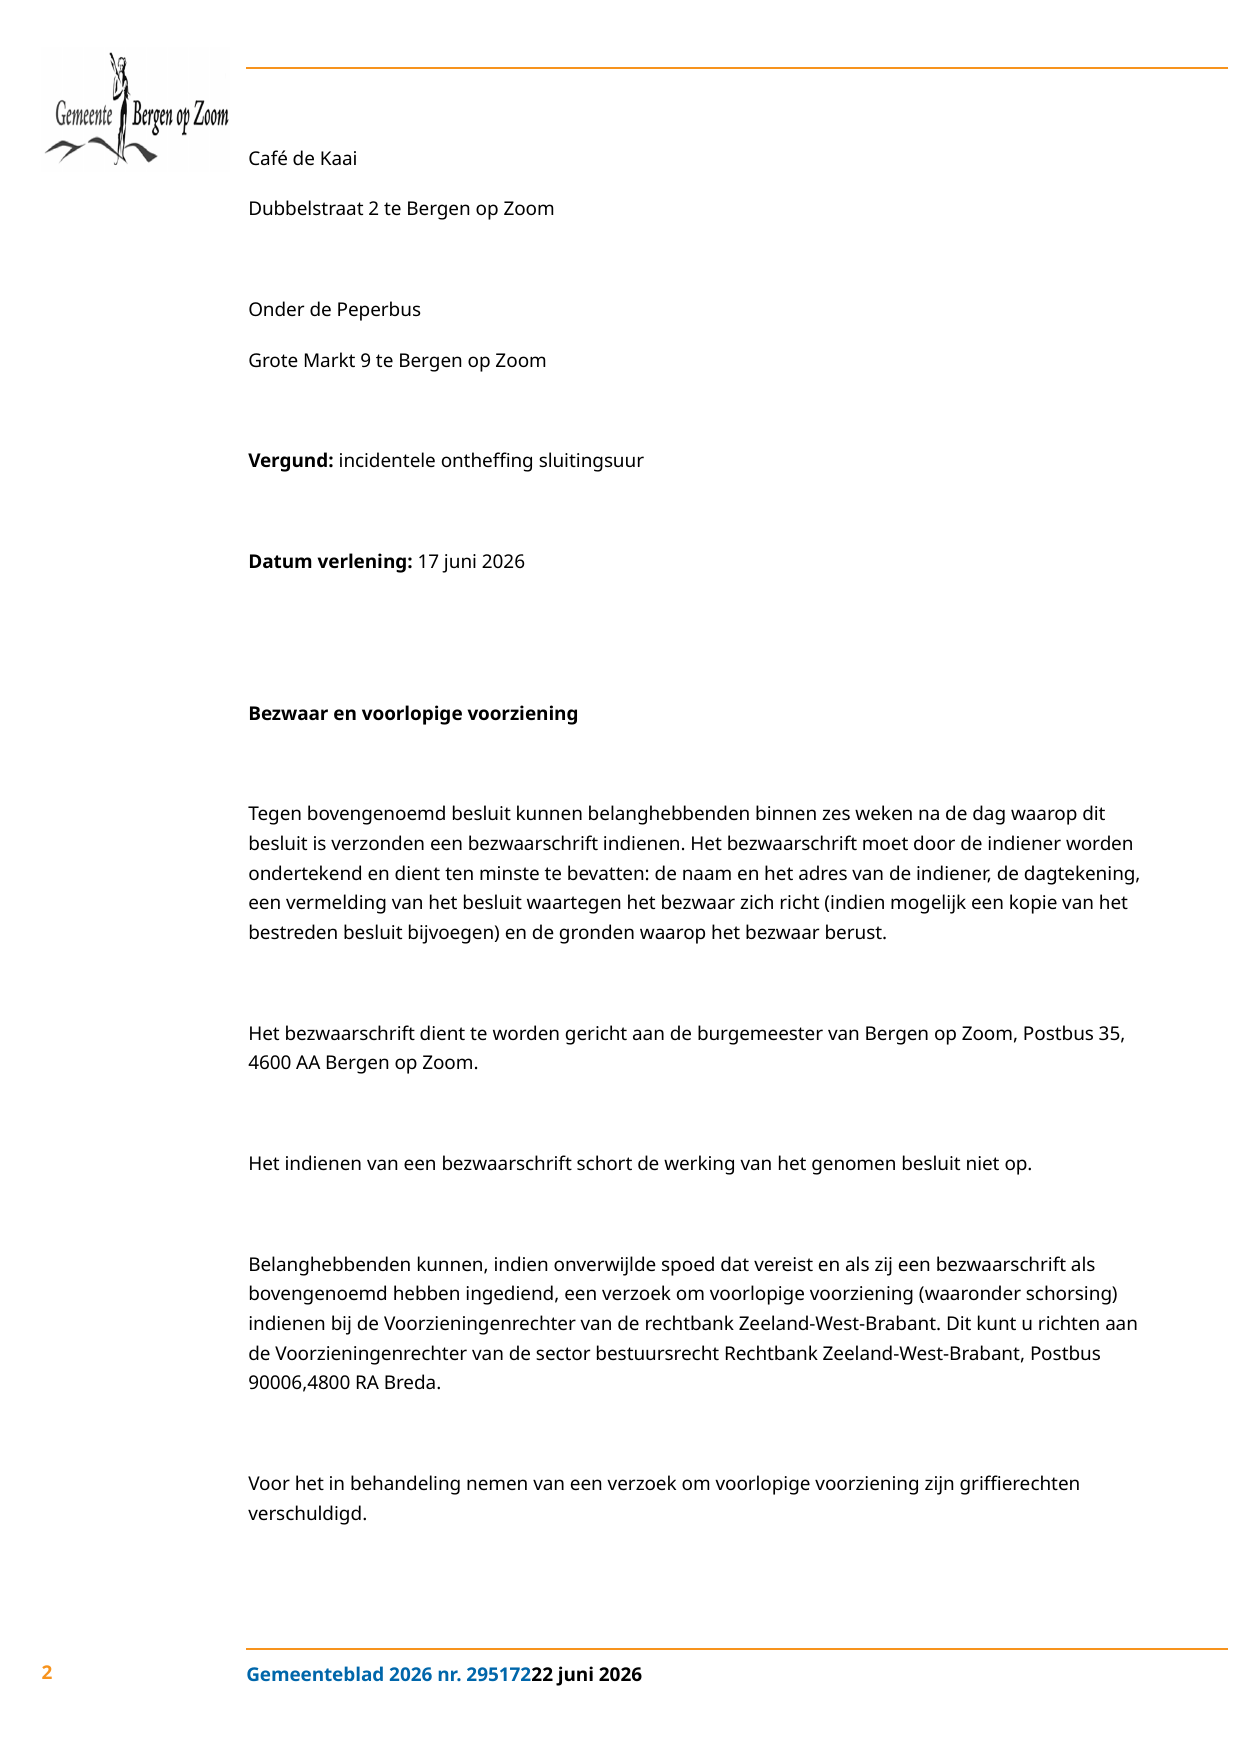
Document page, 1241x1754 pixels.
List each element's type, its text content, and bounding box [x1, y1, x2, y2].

text Het indienen van een bezwaarschrift schort de werking van het genomen besluit niet op. [248, 1150, 1152, 1176]
text Belanghebbenden kunnen, indien onverwijlde spoed dat vereist en als zij een bezwaarschrift als bovengenoemd hebben ingediend, een verzoek om voorlopige voorziening (waaronder schorsing) indienen bij de Voorzieningenrechter van de rechtbank Zeeland-West-Brabant. Dit kunt u richten aan de Voorzieningenrechter van de sector bestuursrecht Rechtbank Zeeland-West-Brabant, Postbus 90006,4800 RA Breda. [248, 1251, 1152, 1395]
picture [41, 47, 231, 172]
text Dubbelstraat 2 te Bergen op Zoom [248, 196, 1152, 221]
text Voor het in behandeling nemen van een verzoek om voorlopige voorziening zijn griffierechten verschuldigd. [248, 1470, 1152, 1526]
text Grote Markt 9 te Bergen op Zoom [248, 347, 1152, 373]
text Het bezwaarschrift dient te worden gericht aan de burgemeester van Bergen op Zoom, Postbus 35, 4600 AA Bergen op Zoom. [248, 1020, 1152, 1075]
text Vergund: incidentele ontheffing sluitingsuur [248, 448, 1152, 473]
text Café de Kaai [248, 145, 1152, 171]
text Onder de Peperbus [248, 296, 1152, 322]
text Tegen bovengenoemd besluit kunnen belanghebbenden binnen zes weken na de dag waarop dit besluit is verzonden een bezwaarschrift indienen. Het bezwaarschrift moet door de indiener worden ondertekend en dient ten minste te bevatten: de naam en het adres van de indiener, de dagtekening, een vermelding van het besluit waartegen het bezwaar zich richt (indien mogelijk een kopie van het bestreden besluit bijvoegen) en de gronden waarop het bezwaar berust. [248, 801, 1152, 945]
text Datum verlening: 17 juni 2026 [248, 548, 1152, 574]
text Bezwaar en voorlopige voorziening [248, 700, 1152, 726]
